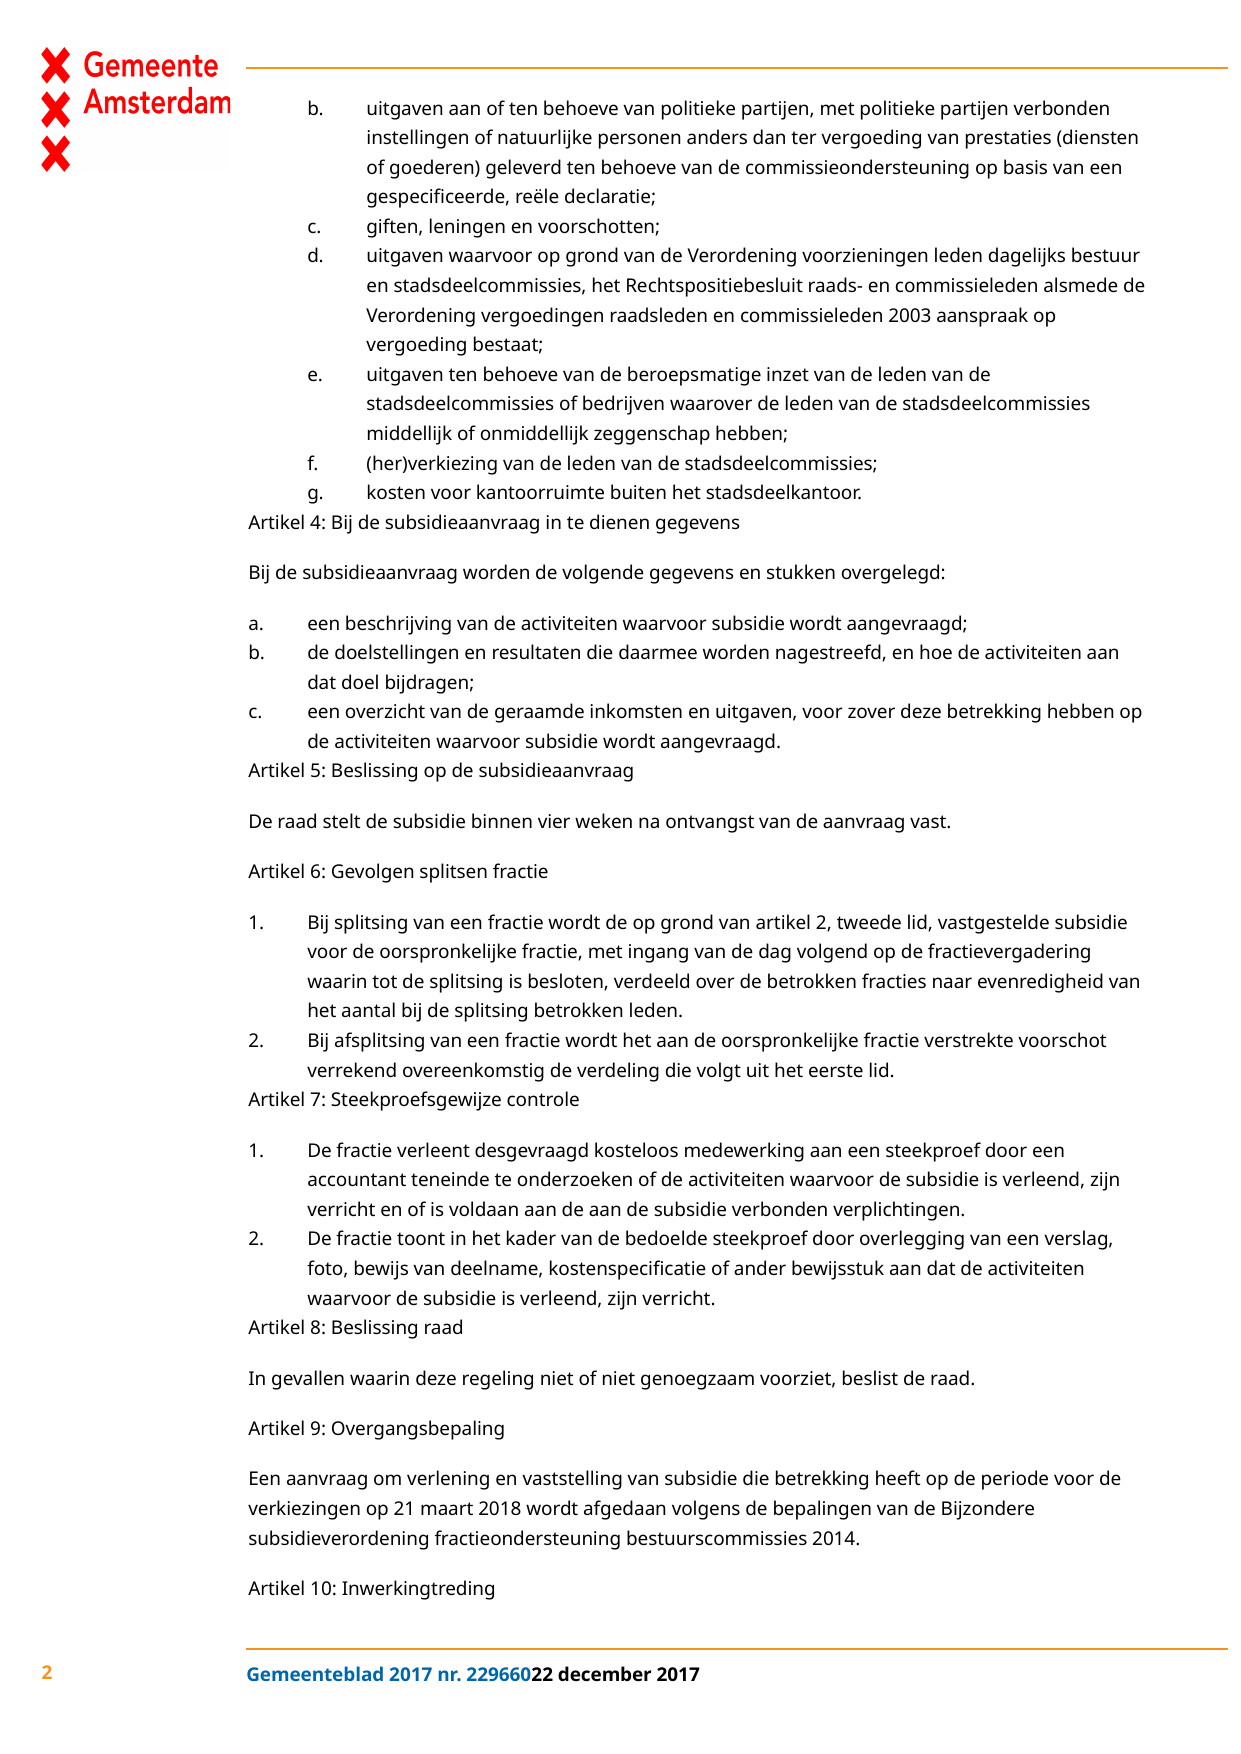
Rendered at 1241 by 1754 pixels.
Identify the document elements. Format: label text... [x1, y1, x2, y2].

list een beschrijving van de activiteiten waarvoor subsidie wordt aangevraagd; [248, 610, 1152, 636]
text Artikel 7: Steekproefsgewijze controle [248, 1086, 1152, 1112]
list kosten voor kantoorruimte buiten het stadsdeelkantoor. [307, 479, 1152, 505]
list Bij splitsing van een fractie wordt de op grond van artikel 2, tweede lid, vastgestelde subsidie voor de oorspronkelijke fractie, met ingang van de dag volgend op de fractievergadering waarin tot de splitsing is besloten, verdeeld over de betrokken fracties naar evenredigheid van het aantal bij de splitsing betrokken leden. [248, 909, 1152, 1023]
list uitgaven waarvoor op grond van de Verordening voorzieningen leden dagelijks bestuur en stadsdeelcommissies, het Rechtspositiebesluit raads- en commissieleden alsmede de Verordening vergoedingen raadsleden en commissieleden 2003 aanspraak op vergoeding bestaat; [307, 243, 1152, 357]
text In gevallen waarin deze regeling niet of niet genoegzaam voorziet, beslist de raad. [248, 1365, 1152, 1391]
list uitgaven aan of ten behoeve van politieke partijen, met politieke partijen verbonden instellingen of natuurlijke personen anders dan ter vergoeding van prestaties (diensten of goederen) geleverd ten behoeve van de commissieondersteuning op basis van een gespecificeerde, reële declaratie; [307, 95, 1152, 209]
list De fractie verleent desgevraagd kosteloos medewerking aan een steekproef door een accountant teneinde te onderzoeken of de activiteiten waarvoor de subsidie is verleend, zijn verricht en of is voldaan aan de aan de subsidie verbonden verplichtingen. [248, 1137, 1152, 1222]
text Artikel 9: Overgangsbepaling [248, 1415, 1152, 1441]
list een overzicht van de geraamde inkomsten en uitgaven, voor zover deze betrekking hebben op de activiteiten waarvoor subsidie wordt aangevraagd. [248, 698, 1152, 754]
text Artikel 5: Beslissing op de subsidieaanvraag [248, 758, 1152, 783]
text Een aanvraag om verlening en vaststelling van subsidie die betrekking heeft op de periode voor de verkiezingen op 21 maart 2018 wordt afgedaan volgens de bepalingen van de Bijzondere subsidieverordening fractieondersteuning bestuurscommissies 2014. [248, 1466, 1152, 1551]
list giften, leningen en voorschotten; [307, 213, 1152, 239]
text Artikel 6: Gevolgen splitsen fractie [248, 858, 1152, 884]
list De fractie toont in het kader van de bedoelde steekproef door overlegging van een verslag, foto, bewijs van deelname, kostenspecificatie of ander bewijsstuk aan dat de activiteiten waarvoor de subsidie is verleend, zijn verricht. [248, 1226, 1152, 1311]
list de doelstellingen en resultaten die daarmee worden nagestreefd, en hoe de activiteiten aan dat doel bijdragen; [248, 639, 1152, 695]
text Artikel 10: Inwerkingtreding [248, 1575, 1152, 1601]
text De raad stelt de subsidie binnen vier weken na ontvangst van de aanvraag vast. [248, 808, 1152, 834]
list uitgaven ten behoeve van de beroepsmatige inzet van de leden van de stadsdeelcommissies of bedrijven waarover de leden van de stadsdeelcommissies middellijk of onmiddellijk zeggenschap hebben; [307, 361, 1152, 446]
text Artikel 8: Beslissing raad [248, 1314, 1152, 1340]
text Bij de subsidieaanvraag worden de volgende gegevens en stukken overgelegd: [248, 559, 1152, 585]
list (her)verkiezing van de leden van de stadsdeelcommissies; [307, 450, 1152, 476]
text Artikel 4: Bij de subsidieaanvraag in te dienen gegevens [248, 509, 1152, 535]
picture [41, 47, 231, 172]
list Bij afsplitsing van een fractie wordt het aan de oorspronkelijke fractie verstrekte voorschot verrekend overeenkomstig de verdeling die volgt uit het eerste lid. [248, 1027, 1152, 1083]
